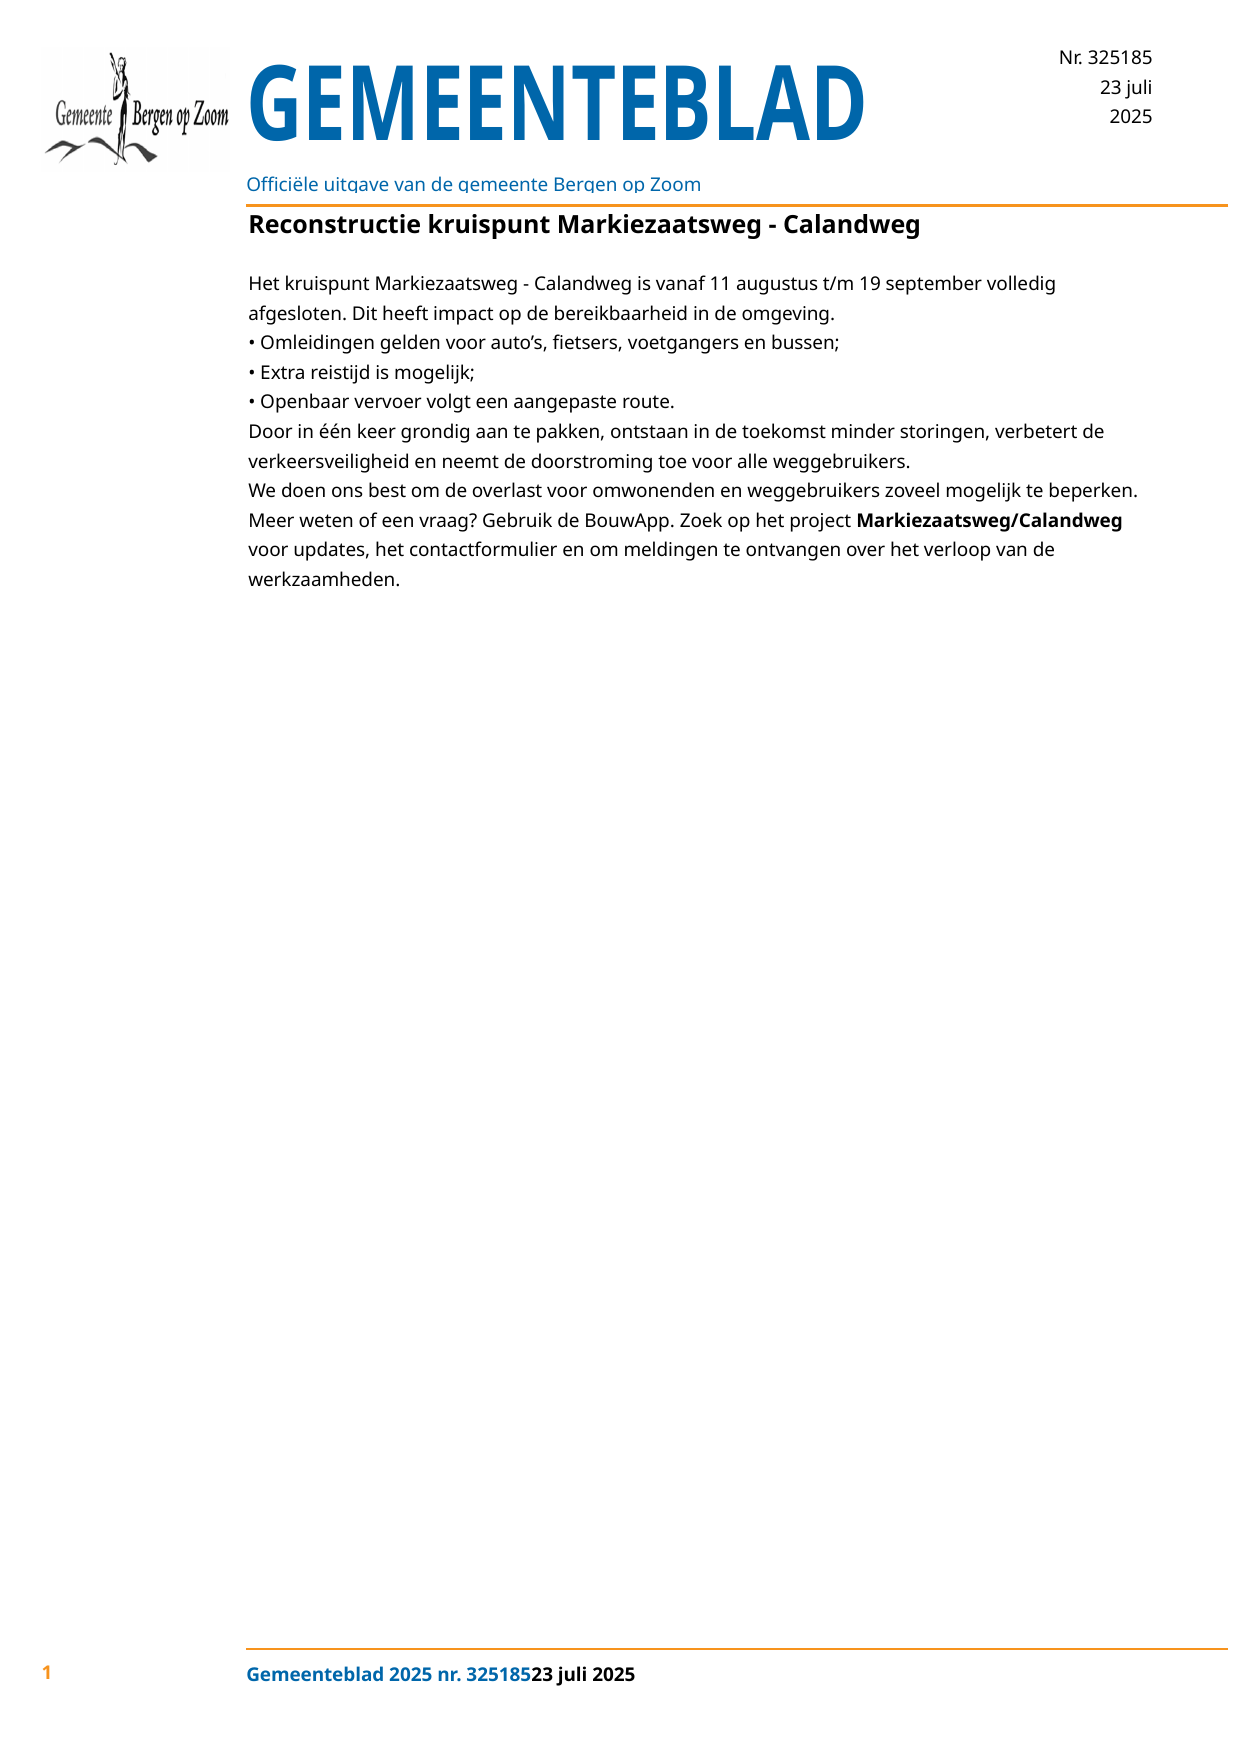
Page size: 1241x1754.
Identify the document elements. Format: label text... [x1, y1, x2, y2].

text • Extra reistijd is mogelijk; [248, 359, 1152, 385]
text • Omleidingen gelden voor auto’s, fietsers, voetgangers en bussen; [248, 329, 1152, 355]
text We doen ons best om de overlast voor omwonenden en weggebruikers zoveel mogelijk te beperken. Meer weten of een vraag? Gebruik de BouwApp. Zoek op het project Markiezaatsweg/Calandweg voor updates, het contactformulier en om meldingen te ontvangen over het verloop van de werkzaamheden. [248, 477, 1152, 592]
text Door in één keer grondig aan te pakken, ontstaan in de toekomst minder storingen, verbetert de verkeersveiligheid en neemt de doorstroming toe voor alle weggebruikers. [248, 418, 1152, 473]
text Het kruispunt Markiezaatsweg - Calandweg is vanaf 11 augustus t/m 19 september volledig afgesloten. Dit heeft impact op de bereikbaarheid in de omgeving. [248, 270, 1152, 326]
text • Openbaar vervoer volgt een aangepaste route. [248, 389, 1152, 414]
text Reconstructie kruispunt Markiezaatsweg - Calandweg [248, 207, 1152, 241]
picture [41, 47, 231, 172]
